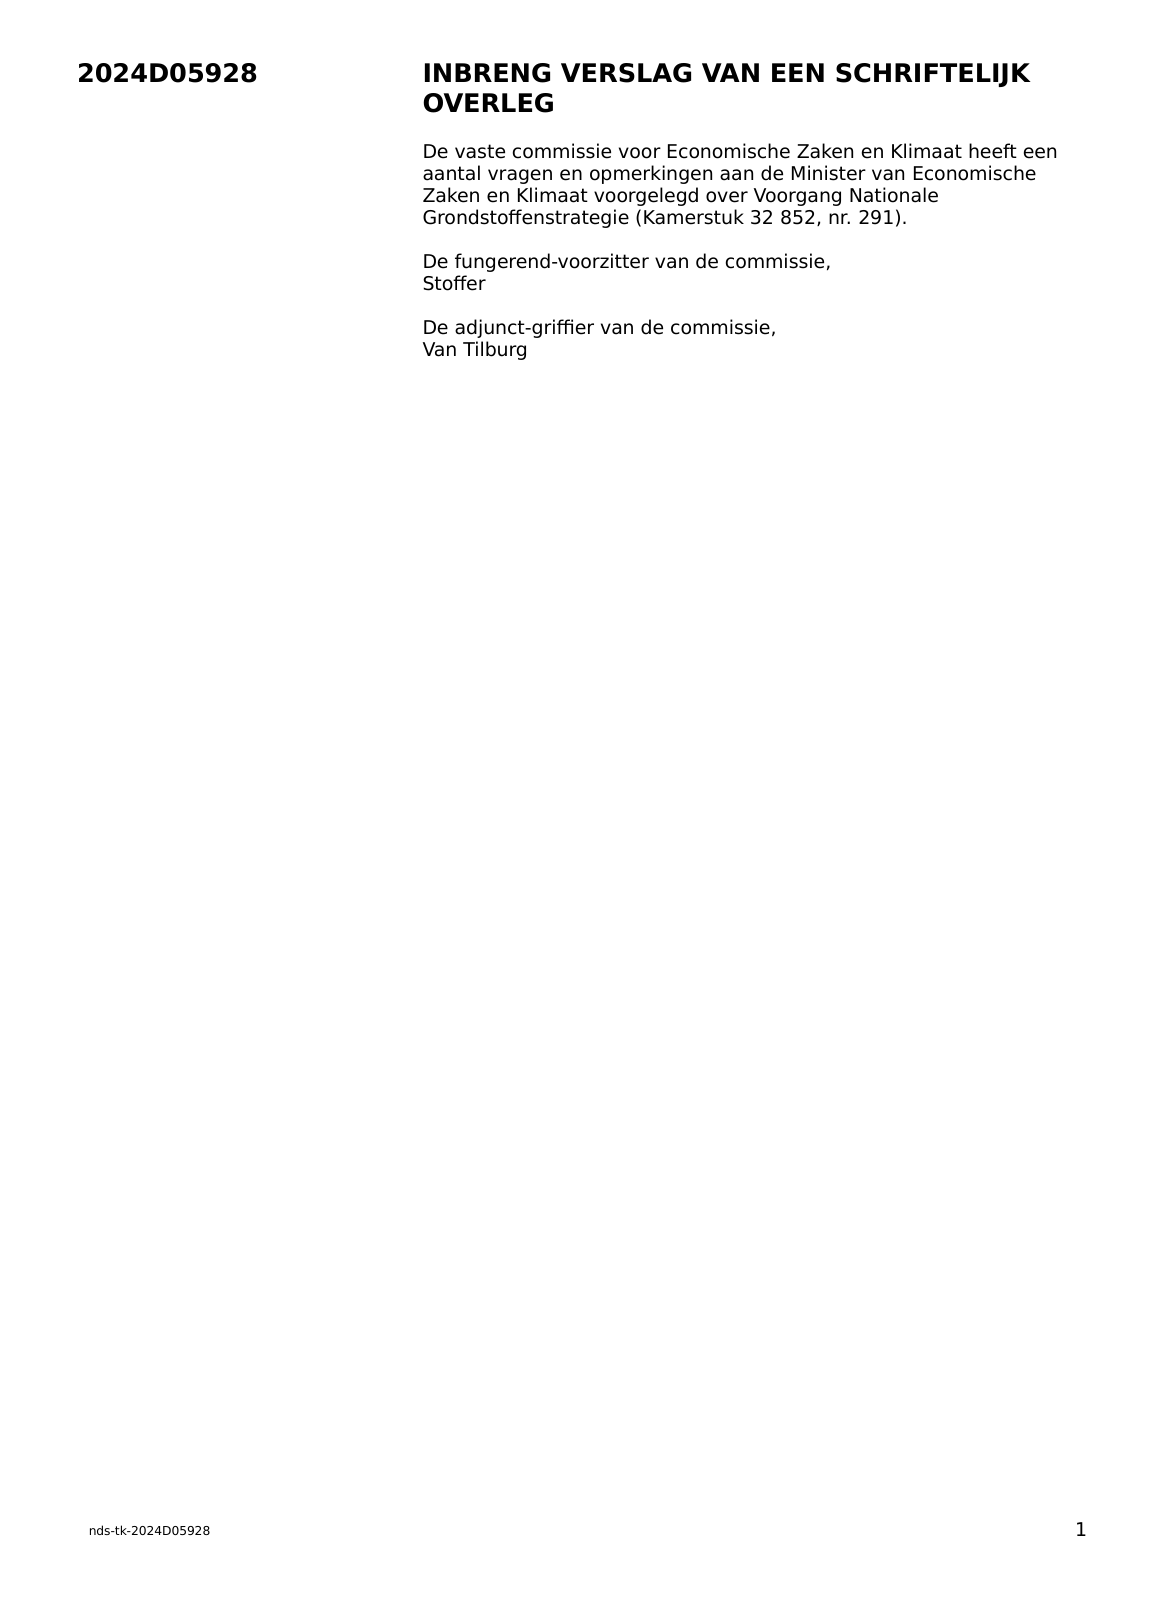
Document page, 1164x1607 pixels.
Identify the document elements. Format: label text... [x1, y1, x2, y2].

text Stoffer [422, 273, 1087, 295]
text 2024D05928 INBRENG VERSLAG VAN EEN SCHRIFTELIJK OVERLEG [77, 59, 1087, 118]
text nds-tk-2024D05928 [88, 1524, 323, 1538]
text Van Tilburg [422, 339, 1087, 361]
text De adjunct-griffier van de commissie, [422, 317, 1087, 339]
text De fungerend-voorzitter van de commissie, [422, 251, 1087, 273]
text De vaste commissie voor Economische Zaken en Klimaat heeft een aantal vragen en opmerkingen aan de Minister van Economische Zaken en Klimaat voorgelegd over Voorgang Nationale Grondstoffenstrategie (Kamerstuk 32 852, nr. 291). [422, 141, 1087, 228]
